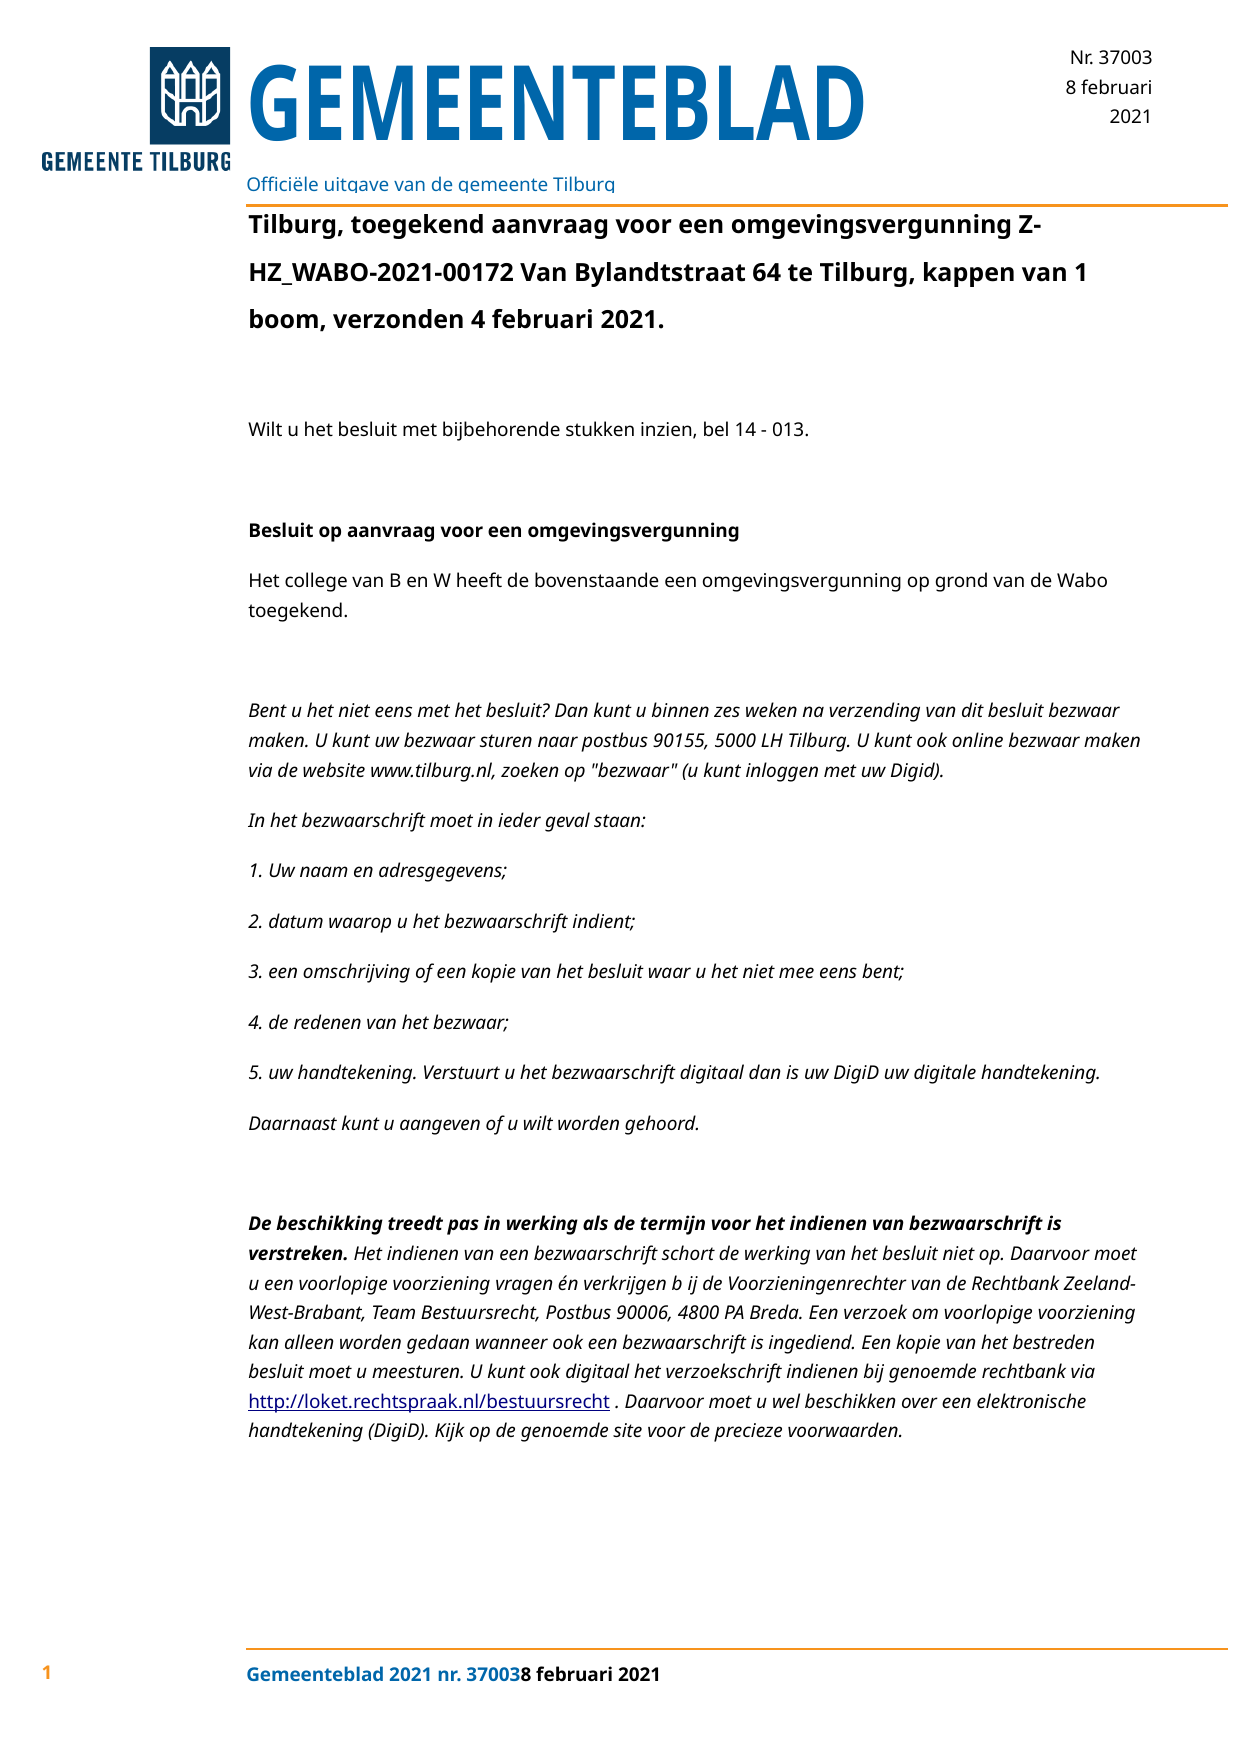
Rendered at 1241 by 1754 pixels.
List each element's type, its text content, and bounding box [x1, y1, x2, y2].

text 2. datum waarop u het bezwaarschrift indient; [248, 908, 1152, 934]
text De beschikking treedt pas in werking als de termijn voor het indienen van bezwaarschrift is verstreken. Het indienen van een bezwaarschrift schort de werking van het besluit niet op. Daarvoor moet u een voorlopige voorziening vragen én verkrijgen b ij de Voorzieningenrechter van de Rechtbank Zeeland-West-Brabant, Team Bestuursrecht, Postbus 90006, 4800 PA Breda. Een verzoek om voorlopige voorziening kan alleen worden gedaan wanneer ook een bezwaarschrift is ingediend. Een kopie van het bestreden besluit moet u meesturen. U kunt ook digitaal het verzoekschrift indienen bij genoemde rechtbank via http://loket.rechtspraak.nl/bestuursrecht . Daarvoor moet u wel beschikken over een elektronische handtekening (DigiD). Kijk op de genoemde site voor de precieze voorwaarden. [248, 1211, 1152, 1443]
text 3. een omschrijving of een kopie van het besluit waar u het niet mee eens bent; [248, 958, 1152, 984]
text Daarnaast kunt u aangeven of u wilt worden gehoord. [248, 1110, 1152, 1135]
text Besluit op aanvraag voor een omgevingsvergunning [248, 517, 1152, 542]
text In het bezwaarschrift moet in ieder geval staan: [248, 807, 1152, 833]
text 1. Uw naam en adresgegevens; [248, 858, 1152, 883]
picture [41, 47, 231, 172]
text 5. uw handtekening. Verstuurt u het bezwaarschrift digitaal dan is uw DigiD uw digitale handtekening. [248, 1059, 1152, 1085]
text 4. de redenen van het bezwaar; [248, 1009, 1152, 1034]
text Bent u het niet eens met het besluit? Dan kunt u binnen zes weken na verzending van dit besluit bezwaar maken. U kunt uw bezwaar sturen naar postbus 90155, 5000 LH Tilburg. U kunt ook online bezwaar maken via de website www.tilburg.nl, zoeken op "bezwaar" (u kunt inloggen met uw Digid). [248, 698, 1152, 782]
text Wilt u het besluit met bijbehorende stukken inzien, bel 14 - 013. [248, 416, 1152, 442]
text Tilburg, toegekend aanvraag voor een omgevingsvergunning Z-HZ_WABO-2021-00172 Van Bylandtstraat 64 te Tilburg, kappen van 1 boom, verzonden 4 februari 2021. [248, 207, 1152, 336]
text Het college van B en W heeft de bovenstaande een omgevingsvergunning op grond van de Wabo toegekend. [248, 567, 1152, 622]
